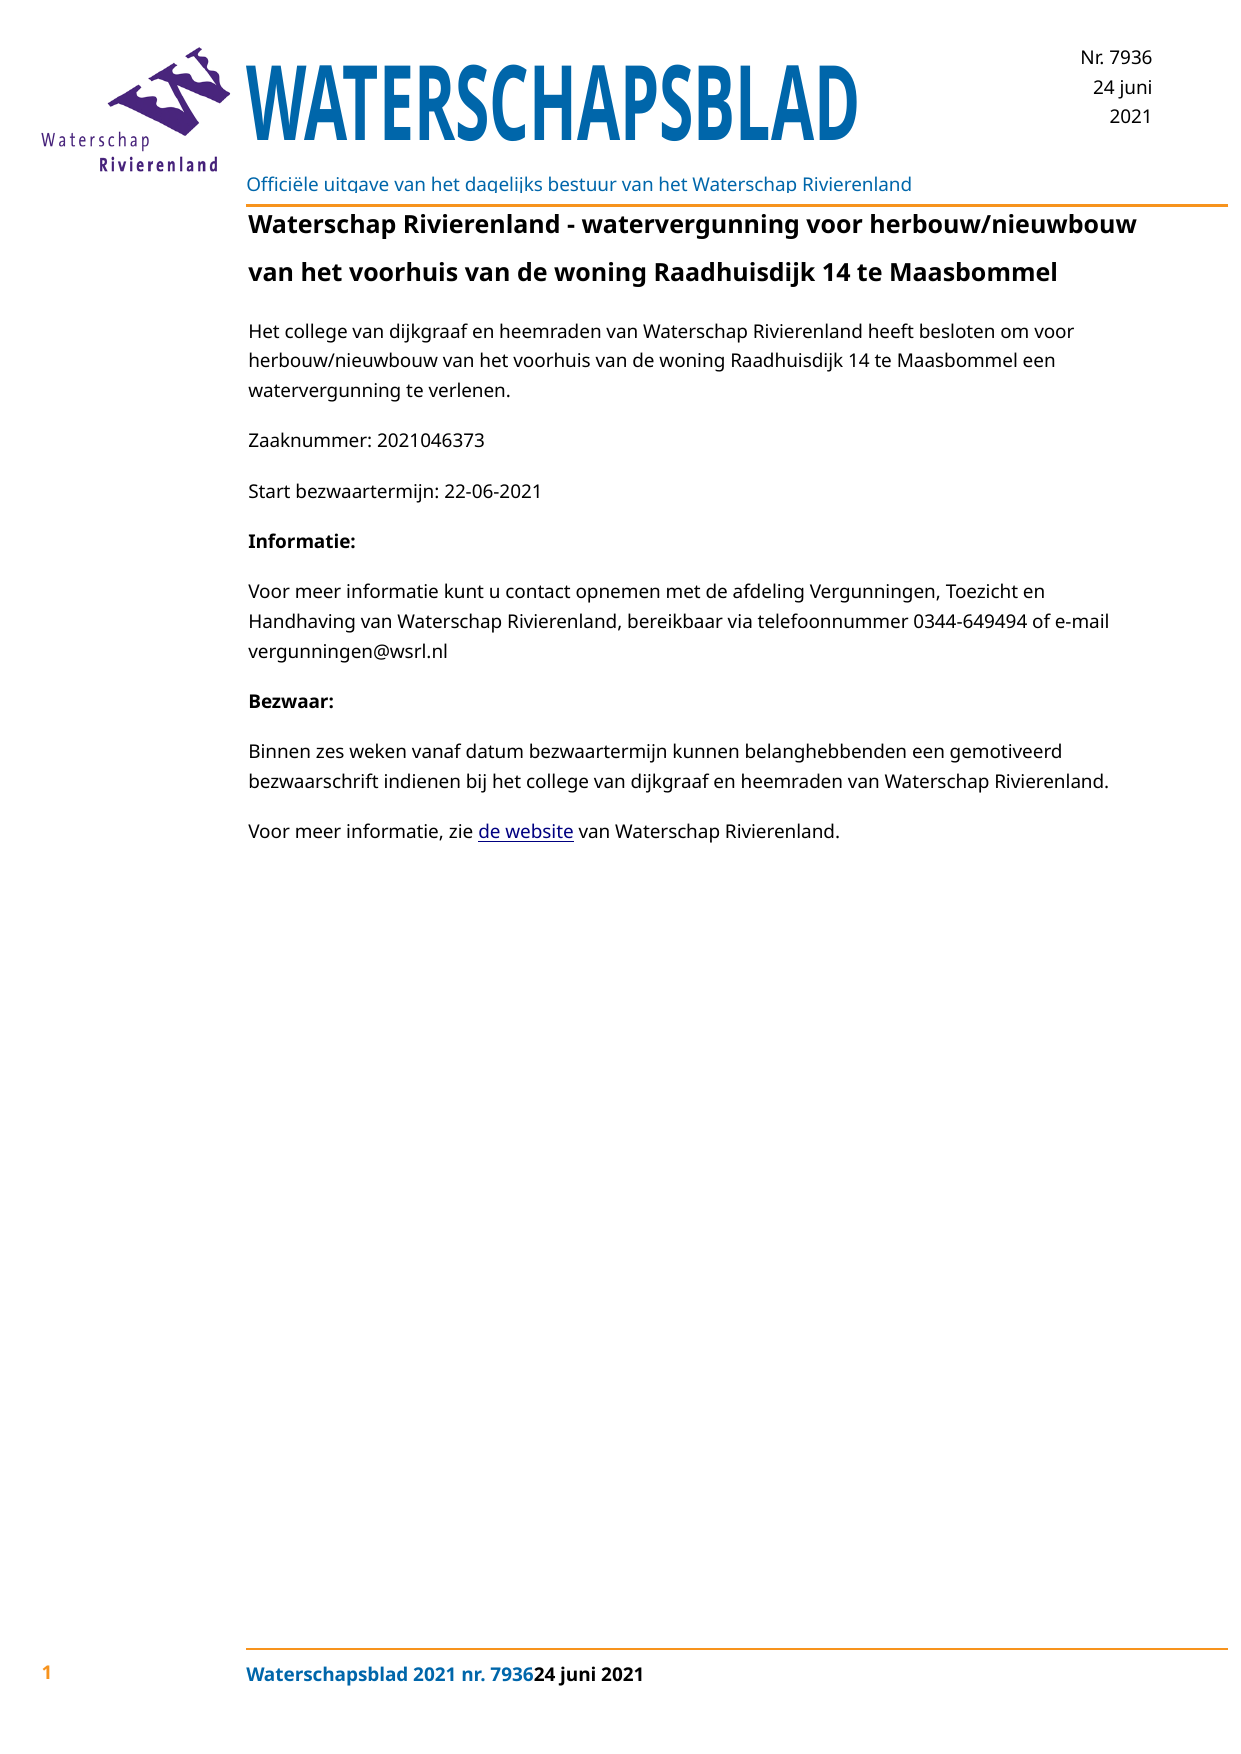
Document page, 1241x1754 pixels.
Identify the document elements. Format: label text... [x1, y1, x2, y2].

text Voor meer informatie kunt u contact opnemen met de afdeling Vergunningen, Toezicht en Handhaving van Waterschap Rivierenland, bereikbaar via telefoonnummer 0344-649494 of e-mail vergunningen@wsrl.nl [248, 579, 1152, 664]
text Het college van dijkgraaf en heemraden van Waterschap Rivierenland heeft besloten om voor herbouw/nieuwbouw van het voorhuis van de woning Raadhuisdijk 14 te Maasbommel een watervergunning te verlenen. [248, 318, 1152, 403]
text Start bezwaartermijn: 22-06-2021 [248, 478, 1152, 504]
text Bezwaar: [248, 688, 1152, 714]
picture [41, 47, 231, 172]
text Binnen zes weken vanaf datum bezwaartermijn kunnen belanghebbenden een gemotiveerd bezwaarschrift indienen bij het college van dijkgraaf en heemraden van Waterschap Rivierenland. [248, 739, 1152, 794]
text Informatie: [248, 528, 1152, 554]
text Zaaknummer: 2021046373 [248, 427, 1152, 453]
text Waterschap Rivierenland - watervergunning voor herbouw/nieuwbouw van het voorhuis van de woning Raadhuisdijk 14 te Maasbommel [248, 207, 1152, 288]
text Voor meer informatie, zie de website van Waterschap Rivierenland. [248, 819, 1152, 844]
